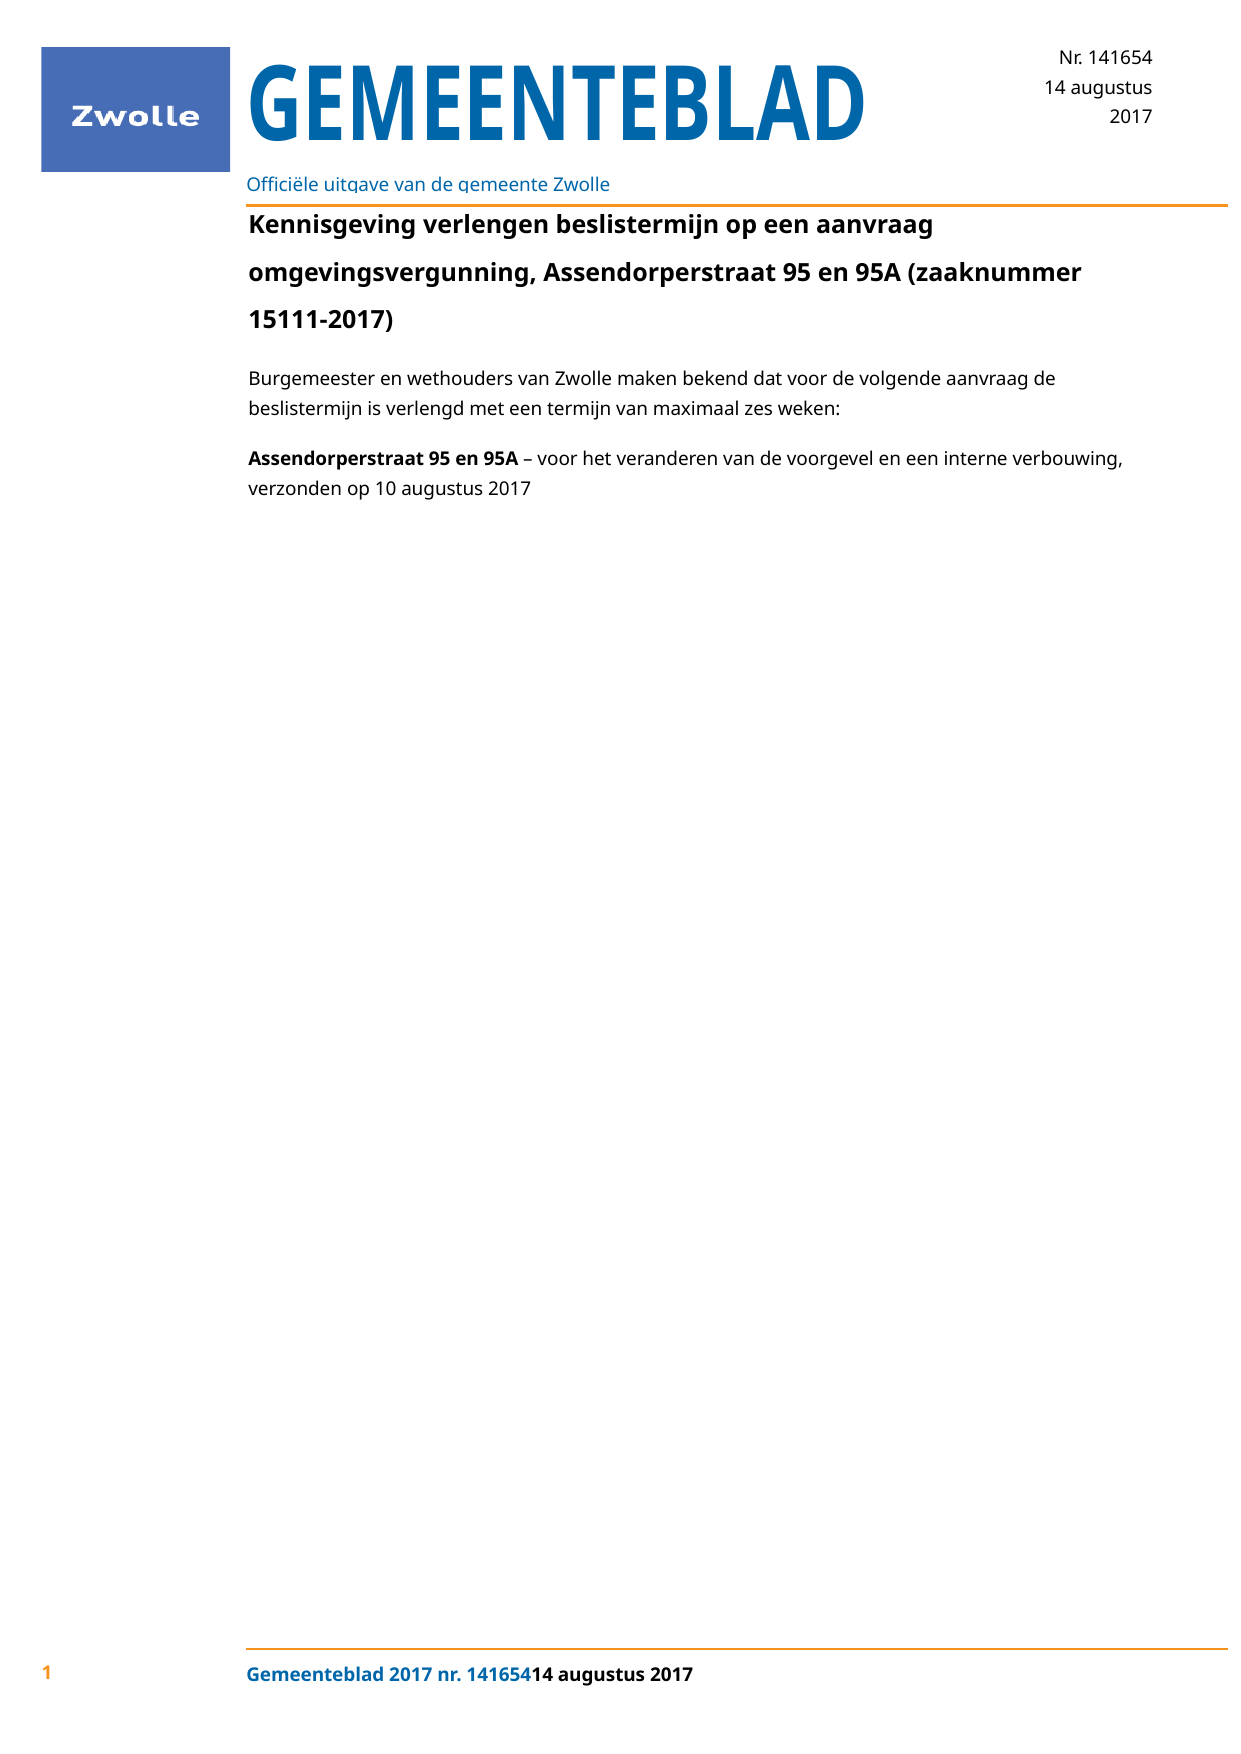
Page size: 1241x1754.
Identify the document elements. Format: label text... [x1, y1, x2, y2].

text Kennisgeving verlengen beslistermijn op een aanvraag omgevingsvergunning, Assendorperstraat 95 en 95A (zaaknummer 15111-2017) [248, 207, 1152, 336]
text Assendorperstraat 95 en 95A – voor het veranderen van de voorgevel en een interne verbouwing, verzonden op 10 augustus 2017 [248, 446, 1152, 501]
text Burgemeester en wethouders van Zwolle maken bekend dat voor de volgende aanvraag de beslistermijn is verlengd met een termijn van maximaal zes weken: [248, 366, 1152, 421]
picture [41, 47, 231, 172]
